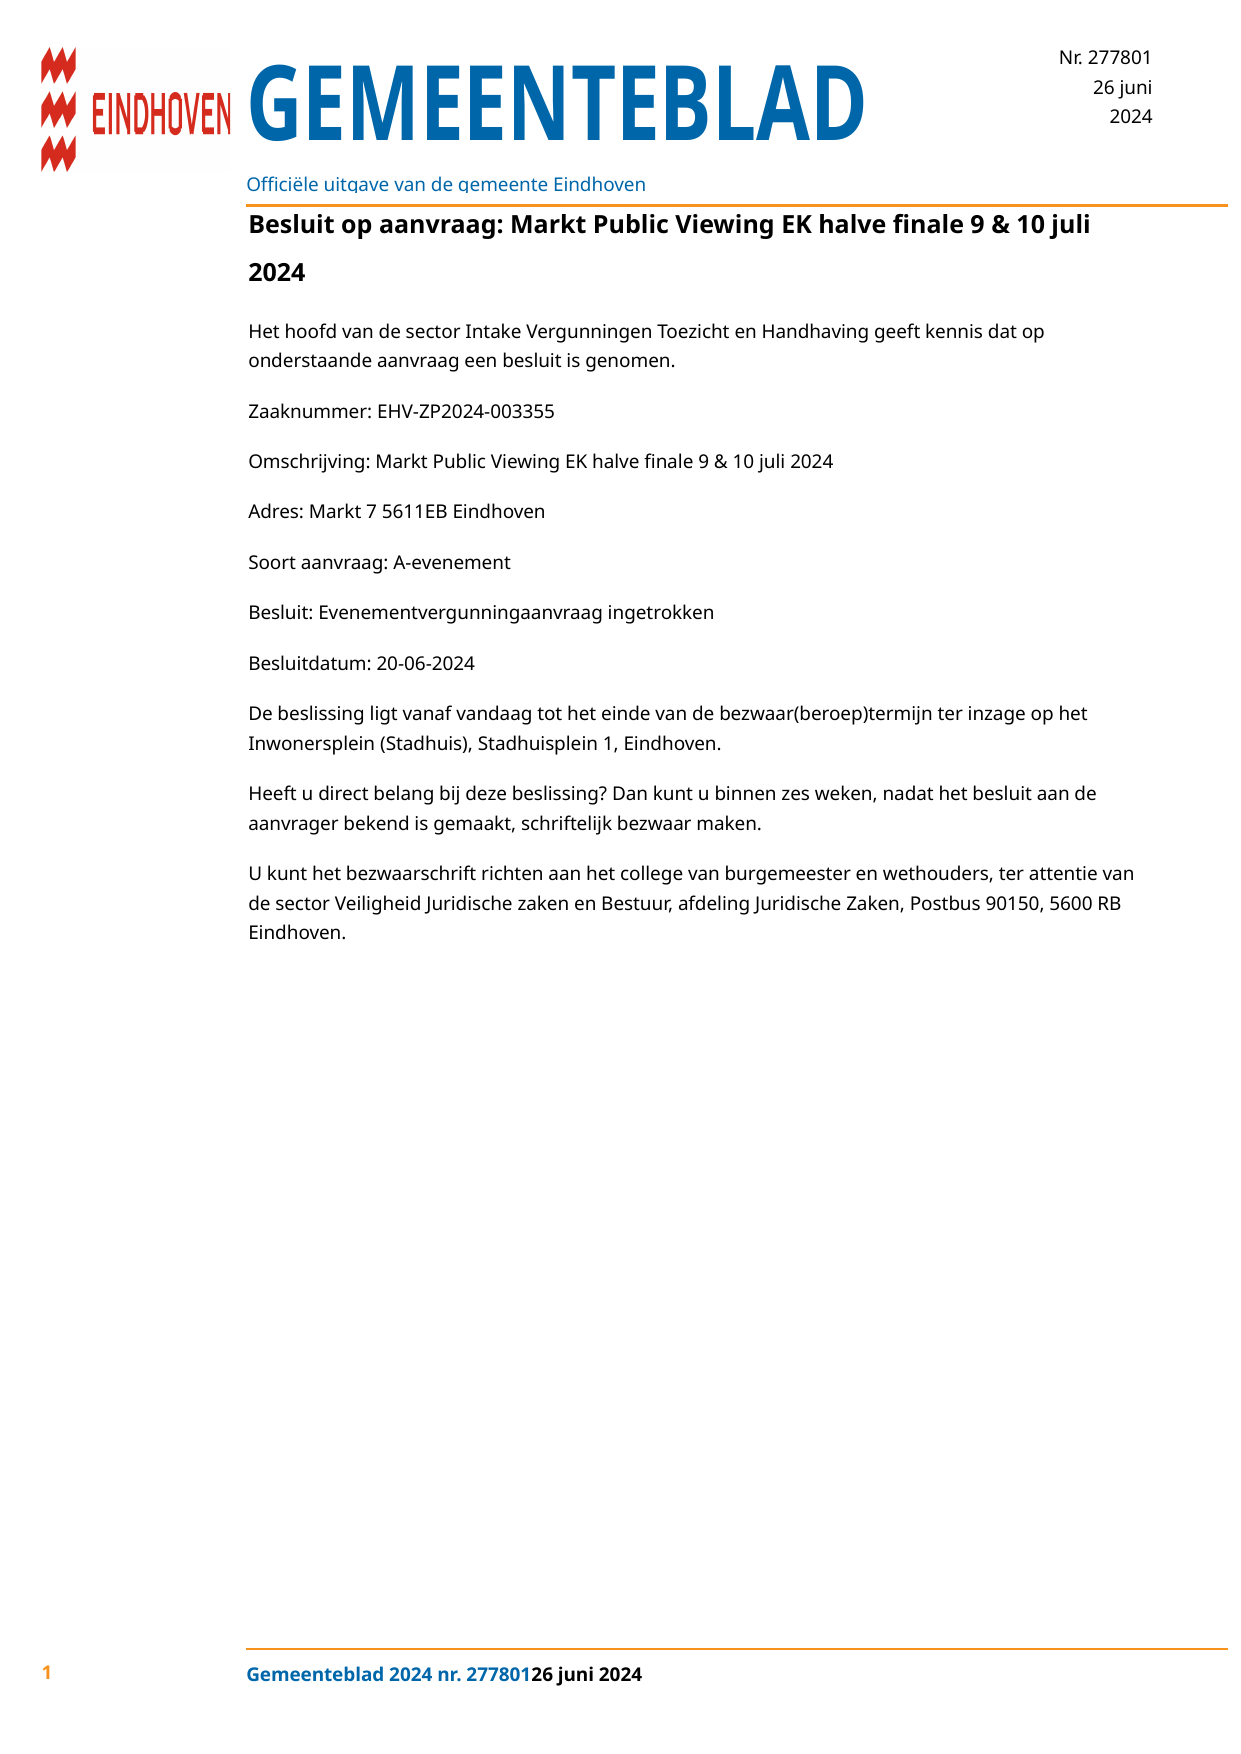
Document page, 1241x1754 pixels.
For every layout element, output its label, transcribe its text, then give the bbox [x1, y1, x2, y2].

text Het hoofd van de sector Intake Vergunningen Toezicht en Handhaving geeft kennis dat op onderstaande aanvraag een besluit is genomen. [248, 318, 1152, 373]
text Heeft u direct belang bij deze beslissing? Dan kunt u binnen zes weken, nadat het besluit aan de aanvrager bekend is gemaakt, schriftelijk bezwaar maken. [248, 780, 1152, 836]
text Besluit op aanvraag: Markt Public Viewing EK halve finale 9 & 10 juli 2024 [248, 207, 1152, 288]
text Besluit: Evenementvergunningaanvraag ingetrokken [248, 599, 1152, 625]
text Zaaknummer: EHV-ZP2024-003355 [248, 398, 1152, 424]
text Soort aanvraag: A-evenement [248, 549, 1152, 575]
text Besluitdatum: 20-06-2024 [248, 650, 1152, 676]
text U kunt het bezwaarschrift richten aan het college van burgemeester en wethouders, ter attentie van de sector Veiligheid Juridische zaken en Bestuur, afdeling Juridische Zaken, Postbus 90150, 5600 RB Eindhoven. [248, 860, 1152, 945]
text De beslissing ligt vanaf vandaag tot het einde van de bezwaar(beroep)termijn ter inzage op het Inwonersplein (Stadhuis), Stadhuisplein 1, Eindhoven. [248, 700, 1152, 756]
text Adres: Markt 7 5611EB Eindhoven [248, 499, 1152, 524]
text Omschrijving: Markt Public Viewing EK halve finale 9 & 10 juli 2024 [248, 448, 1152, 474]
picture [41, 47, 231, 172]
